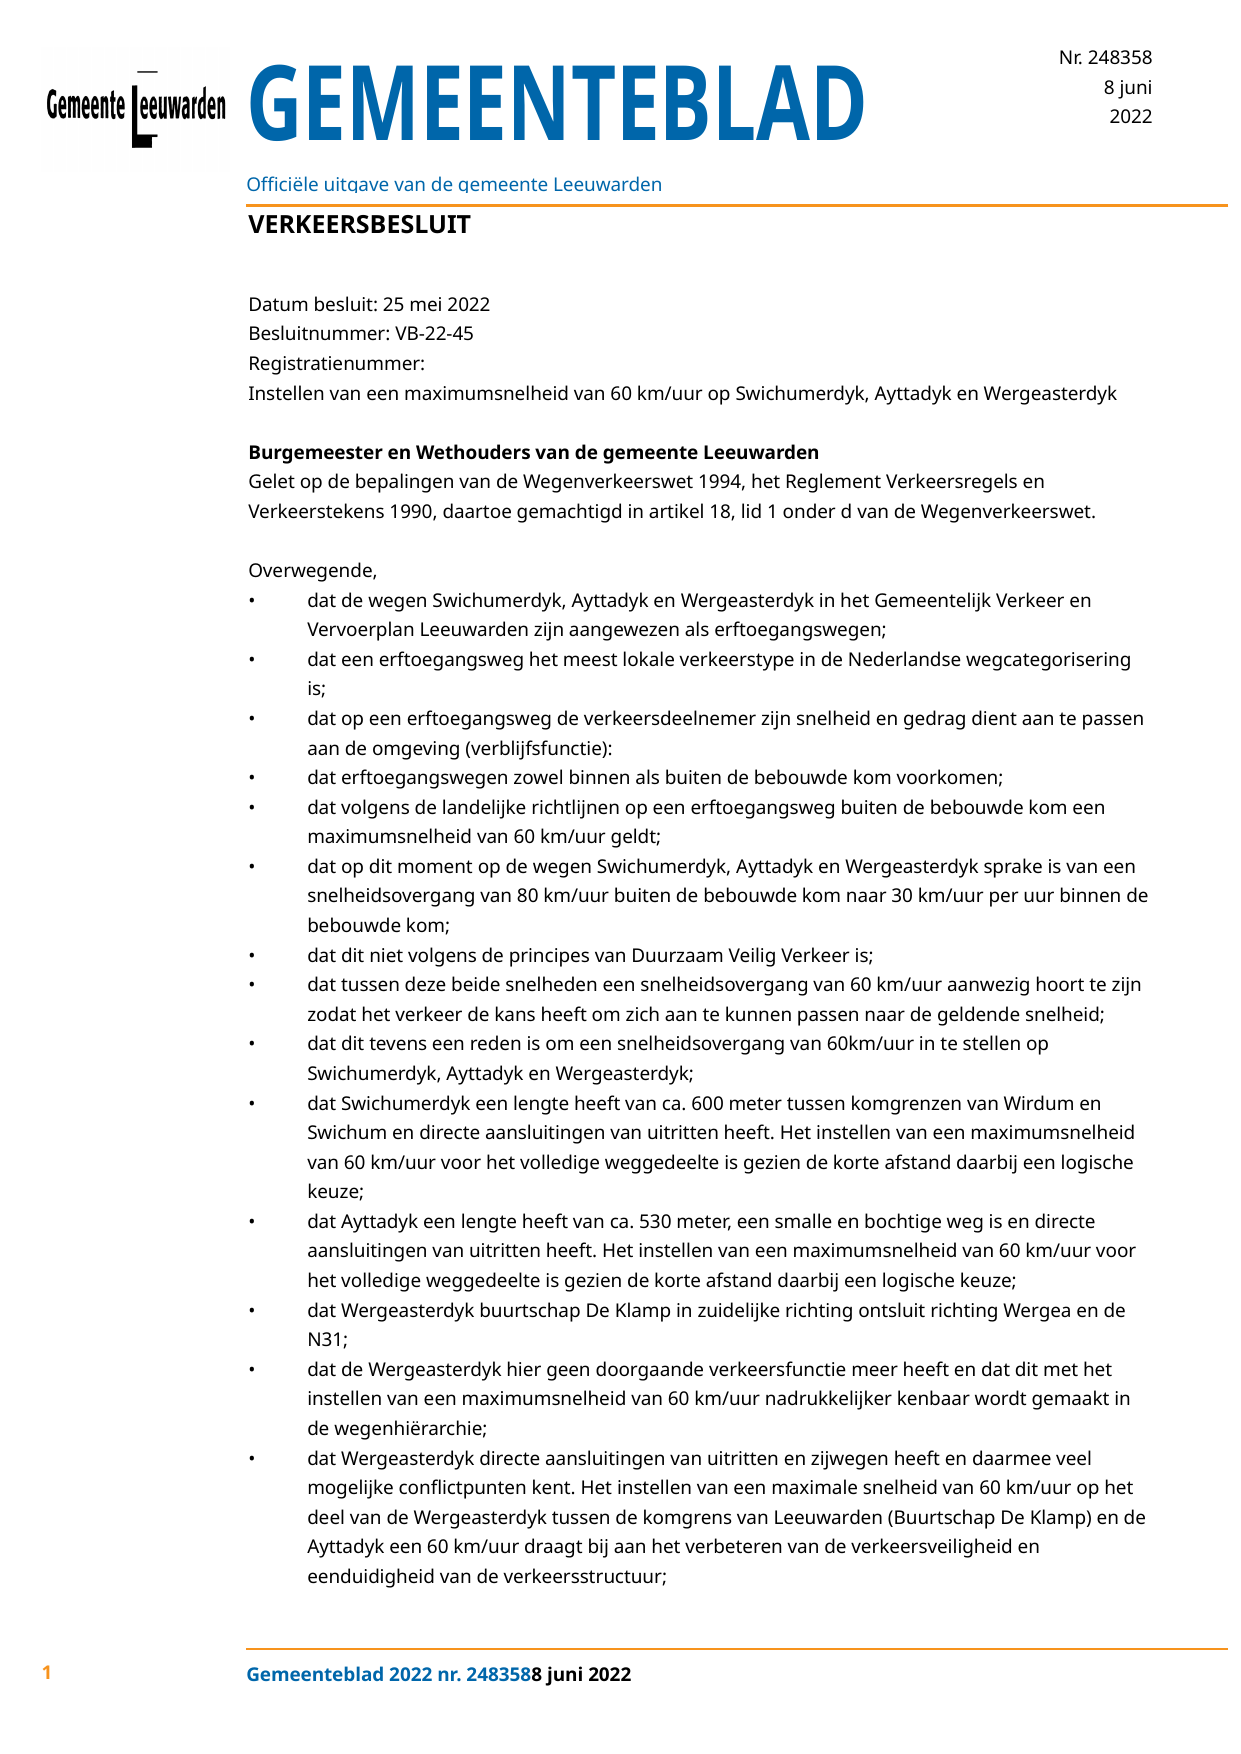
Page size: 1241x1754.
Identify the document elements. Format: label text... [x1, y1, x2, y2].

list dat dit niet volgens de principes van Duurzaam Veilig Verkeer is; [248, 942, 1152, 968]
picture [41, 47, 231, 172]
list dat volgens de landelijke richtlijnen op een erftoegangsweg buiten de bebouwde kom een maximumsnelheid van 60 km/uur geldt; [248, 794, 1152, 849]
list dat de wegen Swichumerdyk, Ayttadyk en Wergeasterdyk in het Gemeentelijk Verkeer en Vervoerplan Leeuwarden zijn aangewezen als erftoegangswegen; [248, 587, 1152, 642]
text Burgemeester en Wethouders van de gemeente Leeuwarden [248, 439, 1152, 465]
text Registratienummer: [248, 350, 1152, 376]
list dat op dit moment op de wegen Swichumerdyk, Ayttadyk en Wergeasterdyk sprake is van een snelheidsovergang van 80 km/uur buiten de bebouwde kom naar 30 km/uur per uur binnen de bebouwde kom; [248, 853, 1152, 938]
list dat tussen deze beide snelheden een snelheidsovergang van 60 km/uur aanwezig hoort te zijn zodat het verkeer de kans heeft om zich aan te kunnen passen naar de geldende snelheid; [248, 971, 1152, 1027]
list dat Swichumerdyk een lengte heeft van ca. 600 meter tussen komgrenzen van Wirdum en Swichum en directe aansluitingen van uitritten heeft. Het instellen van een maximumsnelheid van 60 km/uur voor het volledige weggedeelte is gezien de korte afstand daarbij een logische keuze; [248, 1090, 1152, 1204]
text Besluitnummer: VB-22-45 [248, 321, 1152, 346]
text VERKEERSBESLUIT [248, 207, 1152, 241]
list dat de Wergeasterdyk hier geen doorgaande verkeersfunctie meer heeft en dat dit met het instellen van een maximumsnelheid van 60 km/uur nadrukkelijker kenbaar wordt gemaakt in de wegenhiërarchie; [248, 1356, 1152, 1441]
list dat Wergeasterdyk directe aansluitingen van uitritten en zijwegen heeft en daarmee veel mogelijke conflictpunten kent. Het instellen van een maximale snelheid van 60 km/uur op het deel van de Wergeasterdyk tussen de komgrens van Leeuwarden (Buurtschap De Klamp) en de Ayttadyk een 60 km/uur draagt bij aan het verbeteren van de verkeersveiligheid en eenduidigheid van de verkeersstructuur; [248, 1445, 1152, 1589]
text Instellen van een maximumsnelheid van 60 km/uur op Swichumerdyk, Ayttadyk en Wergeasterdyk [248, 380, 1152, 406]
text Overwegende, [248, 557, 1152, 583]
list dat Ayttadyk een lengte heeft van ca. 530 meter, een smalle en bochtige weg is en directe aansluitingen van uitritten heeft. Het instellen van een maximumsnelheid van 60 km/uur voor het volledige weggedeelte is gezien de korte afstand daarbij een logische keuze; [248, 1208, 1152, 1293]
text Datum besluit: 25 mei 2022 [248, 291, 1152, 317]
list dat dit tevens een reden is om een snelheidsovergang van 60km/uur in te stellen op Swichumerdyk, Ayttadyk en Wergeasterdyk; [248, 1031, 1152, 1086]
list dat een erftoegangsweg het meest lokale verkeerstype in de Nederlandse wegcategorisering is; [248, 646, 1152, 701]
list dat Wergeasterdyk buurtschap De Klamp in zuidelijke richting ontsluit richting Wergea en de N31; [248, 1297, 1152, 1352]
list dat op een erftoegangsweg de verkeersdeelnemer zijn snelheid en gedrag dient aan te passen aan de omgeving (verblijfsfunctie): [248, 705, 1152, 761]
text Gelet op de bepalingen van de Wegenverkeerswet 1994, het Reglement Verkeersregels en Verkeerstekens 1990, daartoe gemachtigd in artikel 18, lid 1 onder d van de Wegenverkeerswet. [248, 468, 1152, 524]
list dat erftoegangswegen zowel binnen als buiten de bebouwde kom voorkomen; [248, 764, 1152, 790]
